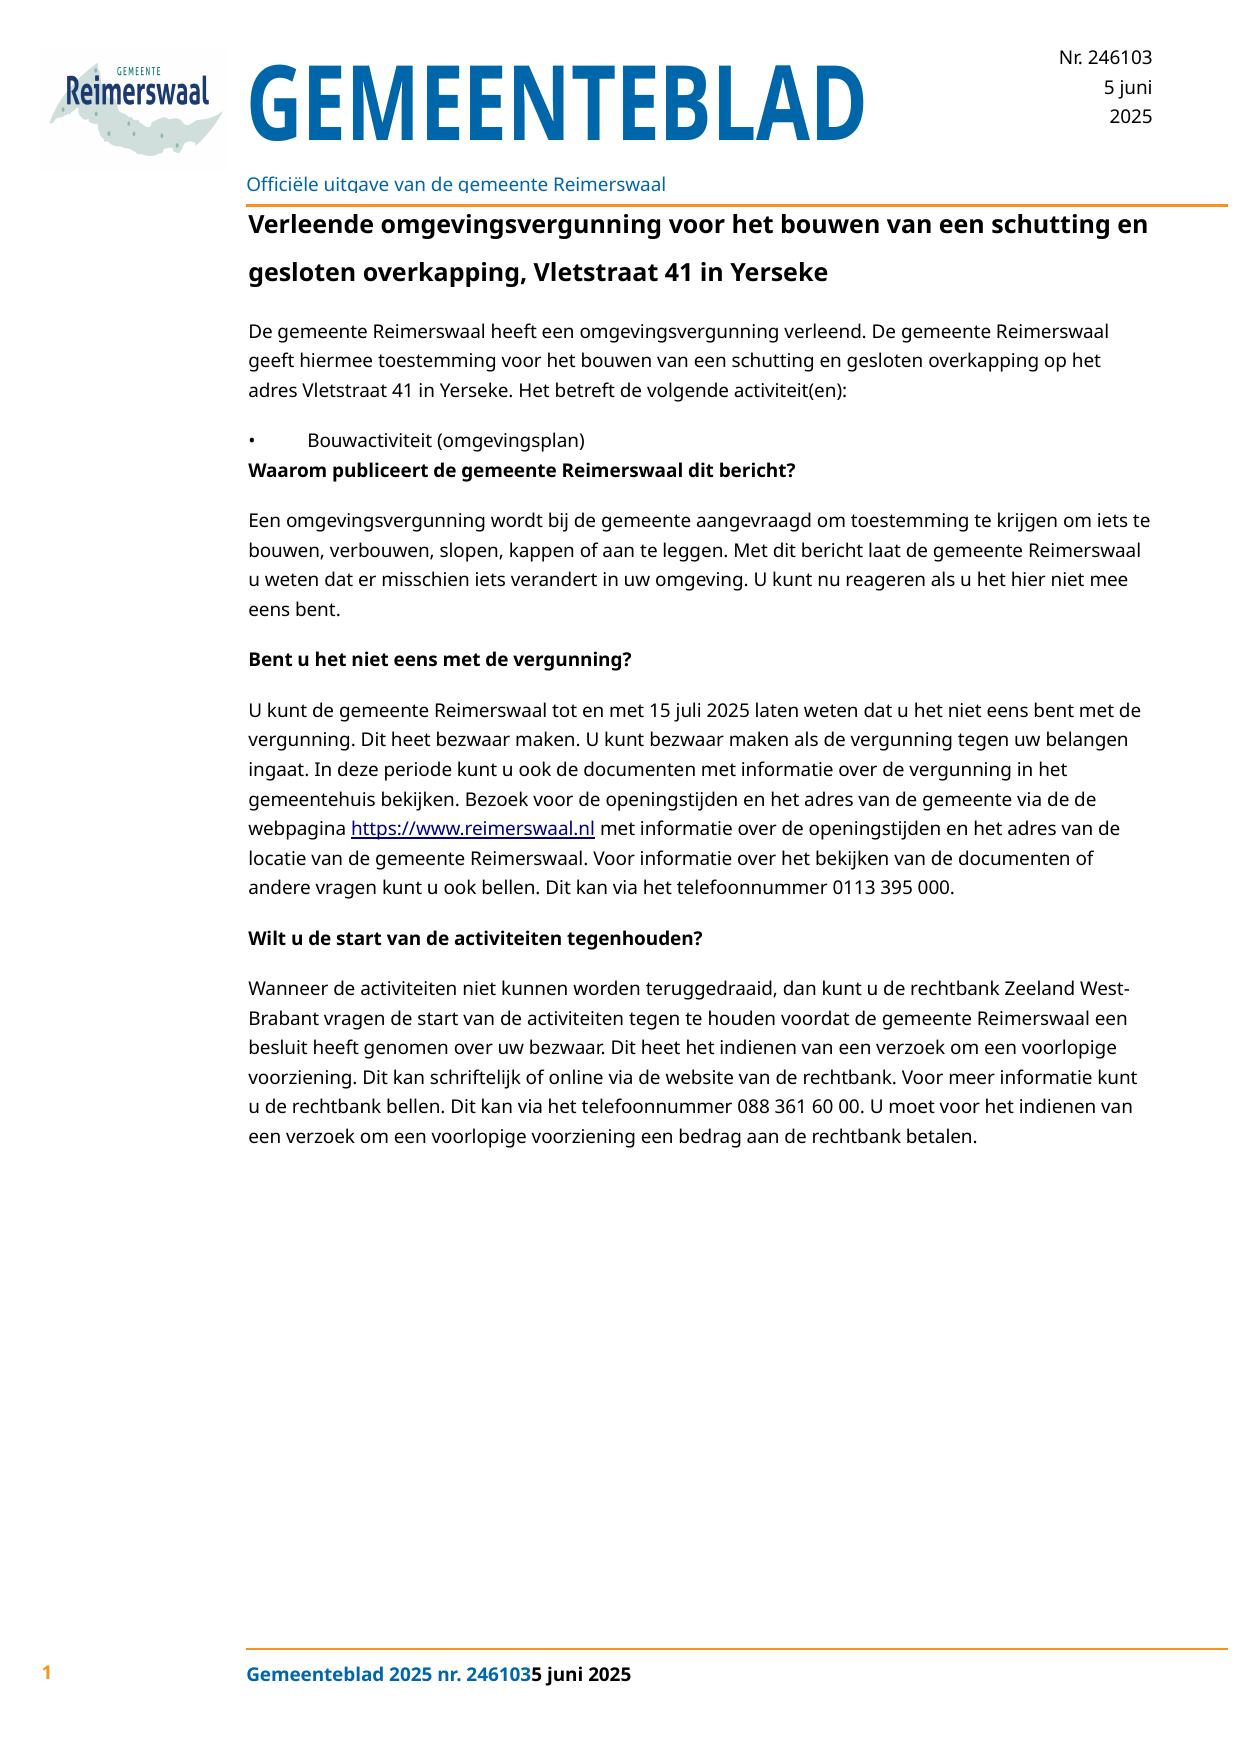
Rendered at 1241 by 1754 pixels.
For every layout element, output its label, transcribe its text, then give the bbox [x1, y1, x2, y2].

picture [41, 47, 231, 172]
text De gemeente Reimerswaal heeft een omgevingsvergunning verleend. De gemeente Reimerswaal geeft hiermee toestemming voor het bouwen van een schutting en gesloten overkapping op het adres Vletstraat 41 in Yerseke. Het betreft de volgende activiteit(en): [248, 318, 1152, 403]
text Een omgevingsvergunning wordt bij de gemeente aangevraagd om toestemming te krijgen om iets te bouwen, verbouwen, slopen, kappen of aan te leggen. Met dit bericht laat de gemeente Reimerswaal u weten dat er misschien iets verandert in uw omgeving. U kunt nu reageren als u het hier niet mee eens bent. [248, 507, 1152, 622]
text Waarom publiceert de gemeente Reimerswaal dit bericht? [248, 457, 1152, 483]
text Wanneer de activiteiten niet kunnen worden teruggedraaid, dan kunt u de rechtbank Zeeland West-Brabant vragen de start van de activiteiten tegen te houden voordat de gemeente Reimerswaal een besluit heeft genomen over uw bezwaar. Dit heet het indienen van een verzoek om een voorlopige voorziening. Dit kan schriftelijk of online via de website van de rechtbank. Voor meer informatie kunt u de rechtbank bellen. Dit kan via het telefoonnummer 088 361 60 00. U moet voor het indienen van een verzoek om een voorlopige voorziening een bedrag aan de rechtbank betalen. [248, 975, 1152, 1149]
text Verleende omgevingsvergunning voor het bouwen van een schutting en gesloten overkapping, Vletstraat 41 in Yerseke [248, 207, 1152, 288]
list Bouwactiviteit (omgevingsplan) [248, 427, 1152, 453]
text Bent u het niet eens met de vergunning? [248, 647, 1152, 672]
text U kunt de gemeente Reimerswaal tot en met 15 juli 2025 laten weten dat u het niet eens bent met de vergunning. Dit heet bezwaar maken. U kunt bezwaar maken als de vergunning tegen uw belangen ingaat. In deze periode kunt u ook de documenten met informatie over de vergunning in het gemeentehuis bekijken. Bezoek voor de openingstijden en het adres van de gemeente via de de webpagina https://www.reimerswaal.nl met informatie over de openingstijden en het adres van de locatie van de gemeente Reimerswaal. Voor informatie over het bekijken van de documenten of andere vragen kunt u ook bellen. Dit kan via het telefoonnummer 0113 395 000. [248, 697, 1152, 900]
text Wilt u de start van de activiteiten tegenhouden? [248, 925, 1152, 951]
